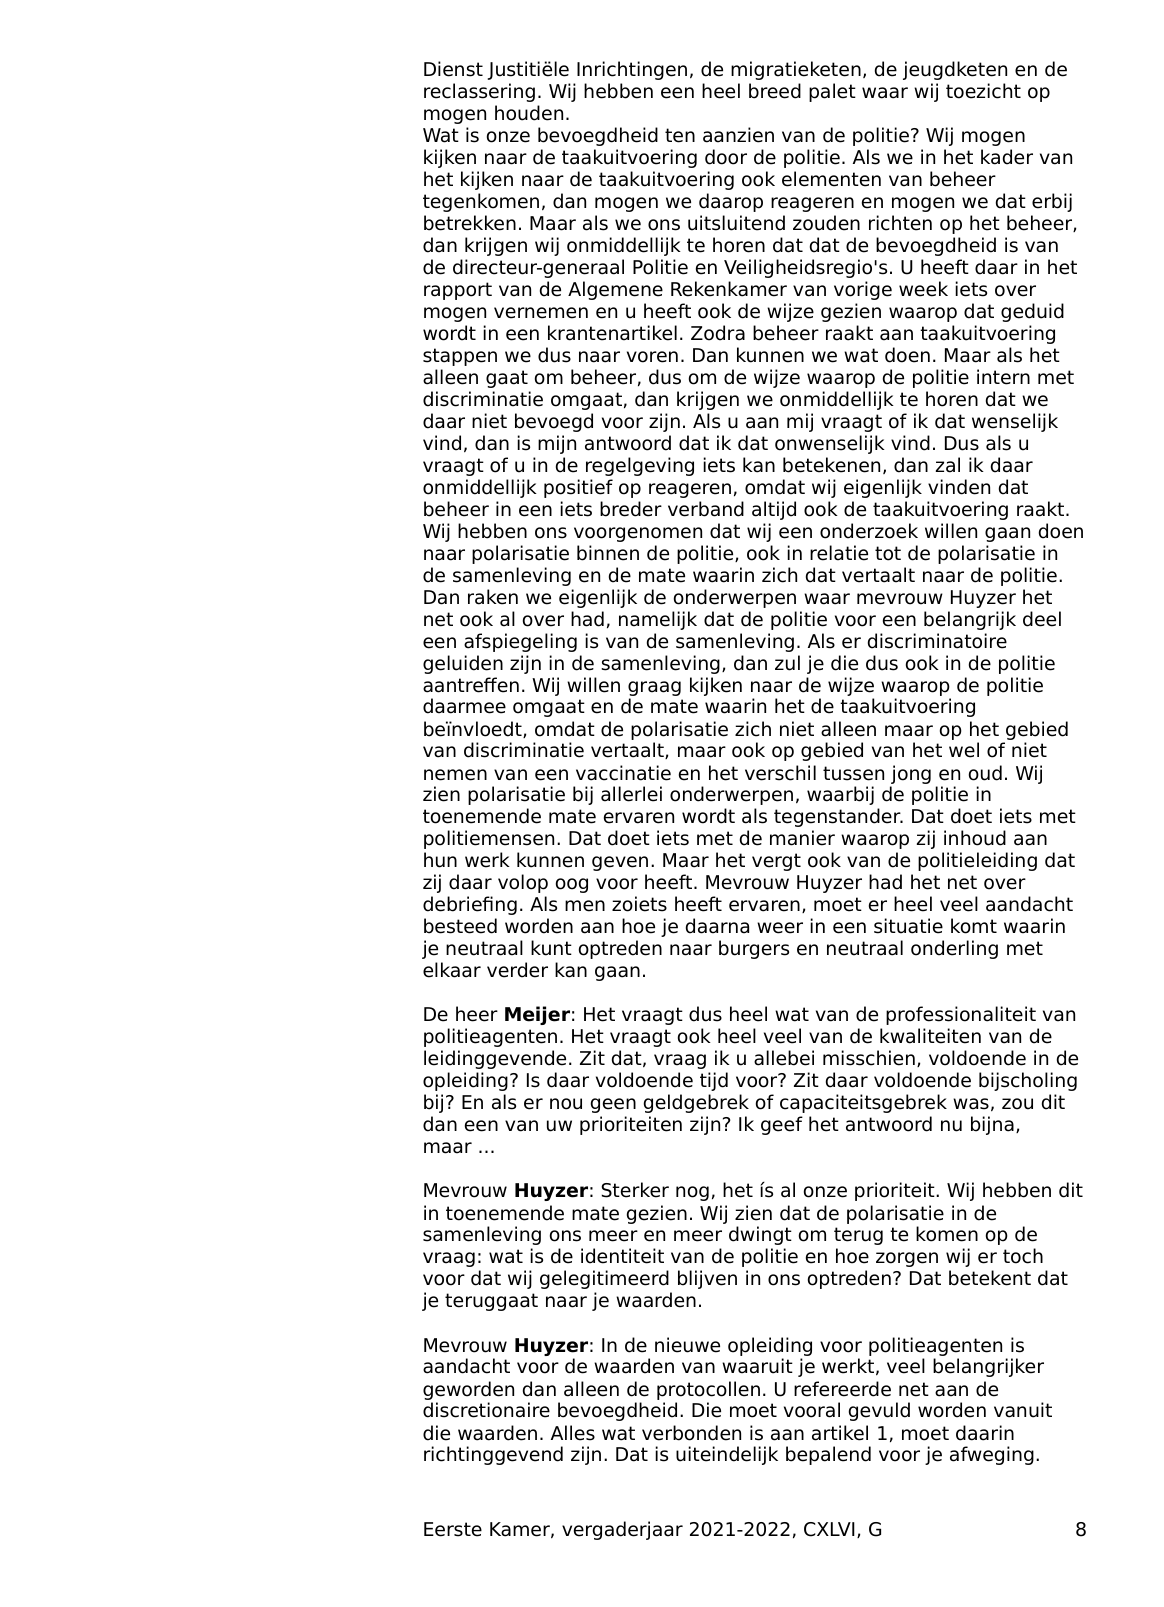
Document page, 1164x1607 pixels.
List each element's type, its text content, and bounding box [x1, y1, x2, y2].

text Dienst Justitiële Inrichtingen, de migratieketen, de jeugdketen en de reclassering. Wij hebben een heel breed palet waar wij toezicht op mogen houden. [422, 59, 1087, 125]
text Mevrouw Huyzer: Sterker nog, het ís al onze prioriteit. Wij hebben dit in toenemende mate gezien. Wij zien dat de polarisatie in de samenleving ons meer en meer dwingt om terug te komen op de vraag: wat is de identiteit van de politie en hoe zorgen wij er toch voor dat wij gelegitimeerd blijven in ons optreden? Dat betekent dat je teruggaat naar je waarden. [422, 1180, 1087, 1312]
text De heer Meijer: Het vraagt dus heel wat van de professionaliteit van politieagenten. Het vraagt ook heel veel van de kwaliteiten van de leidinggevende. Zit dat, vraag ik u allebei misschien, voldoende in de opleiding? Is daar voldoende tijd voor? Zit daar voldoende bijscholing bij? En als er nou geen geldgebrek of capaciteitsgebrek was, zou dit dan een van uw prioriteiten zijn? Ik geef het antwoord nu bijna, maar ... [422, 1004, 1087, 1158]
text Mevrouw Huyzer: In de nieuwe opleiding voor politieagenten is aandacht voor de waarden van waaruit je werkt, veel belangrijker geworden dan alleen de protocollen. U refereerde net aan de discretionaire bevoegdheid. Die moet vooral gevuld worden vanuit die waarden. Alles wat verbonden is aan artikel 1, moet daarin richtinggevend zijn. Dat is uiteindelijk bepalend voor je afweging. [422, 1334, 1087, 1466]
text Wij hebben ons voorgenomen dat wij een onderzoek willen gaan doen naar polarisatie binnen de politie, ook in relatie tot de polarisatie in de samenleving en de mate waarin zich dat vertaalt naar de politie. Dan raken we eigenlijk de onderwerpen waar mevrouw Huyzer het net ook al over had, namelijk dat de politie voor een belangrijk deel een afspiegeling is van de samenleving. Als er discriminatoire geluiden zijn in de samenleving, dan zul je die dus ook in de politie aantreffen. Wij willen graag kijken naar de wijze waarop de politie daarmee omgaat en de mate waarin het de taakuitvoering beïnvloedt, omdat de polarisatie zich niet alleen maar op het gebied van discriminatie vertaalt, maar ook op gebied van het wel of niet nemen van een vaccinatie en het verschil tussen jong en oud. Wij zien polarisatie bij allerlei onderwerpen, waarbij de politie in toenemende mate ervaren wordt als tegenstander. Dat doet iets met politiemensen. Dat doet iets met de manier waarop zij inhoud aan hun werk kunnen geven. Maar het vergt ook van de politieleiding dat zij daar volop oog voor heeft. Mevrouw Huyzer had het net over debriefing. Als men zoiets heeft ervaren, moet er heel veel aandacht besteed worden aan hoe je daarna weer in een situatie komt waarin je neutraal kunt optreden naar burgers en neutraal onderling met elkaar verder kan gaan. [422, 521, 1087, 982]
text Wat is onze bevoegdheid ten aanzien van de politie? Wij mogen kijken naar de taakuitvoering door de politie. Als we in het kader van het kijken naar de taakuitvoering ook elementen van beheer tegenkomen, dan mogen we daarop reageren en mogen we dat erbij betrekken. Maar als we ons uitsluitend zouden richten op het beheer, dan krijgen wij onmiddellijk te horen dat dat de bevoegdheid is van de directeur-generaal Politie en Veiligheidsregio's. U heeft daar in het rapport van de Algemene Rekenkamer van vorige week iets over mogen vernemen en u heeft ook de wijze gezien waarop dat geduid wordt in een krantenartikel. Zodra beheer raakt aan taakuitvoering stappen we dus naar voren. Dan kunnen we wat doen. Maar als het alleen gaat om beheer, dus om de wijze waarop de politie intern met discriminatie omgaat, dan krijgen we onmiddellijk te horen dat we daar niet bevoegd voor zijn. Als u aan mij vraagt of ik dat wenselijk vind, dan is mijn antwoord dat ik dat onwenselijk vind. Dus als u vraagt of u in de regelgeving iets kan betekenen, dan zal ik daar onmiddellijk positief op reageren, omdat wij eigenlijk vinden dat beheer in een iets breder verband altijd ook de taakuitvoering raakt. [422, 125, 1087, 521]
